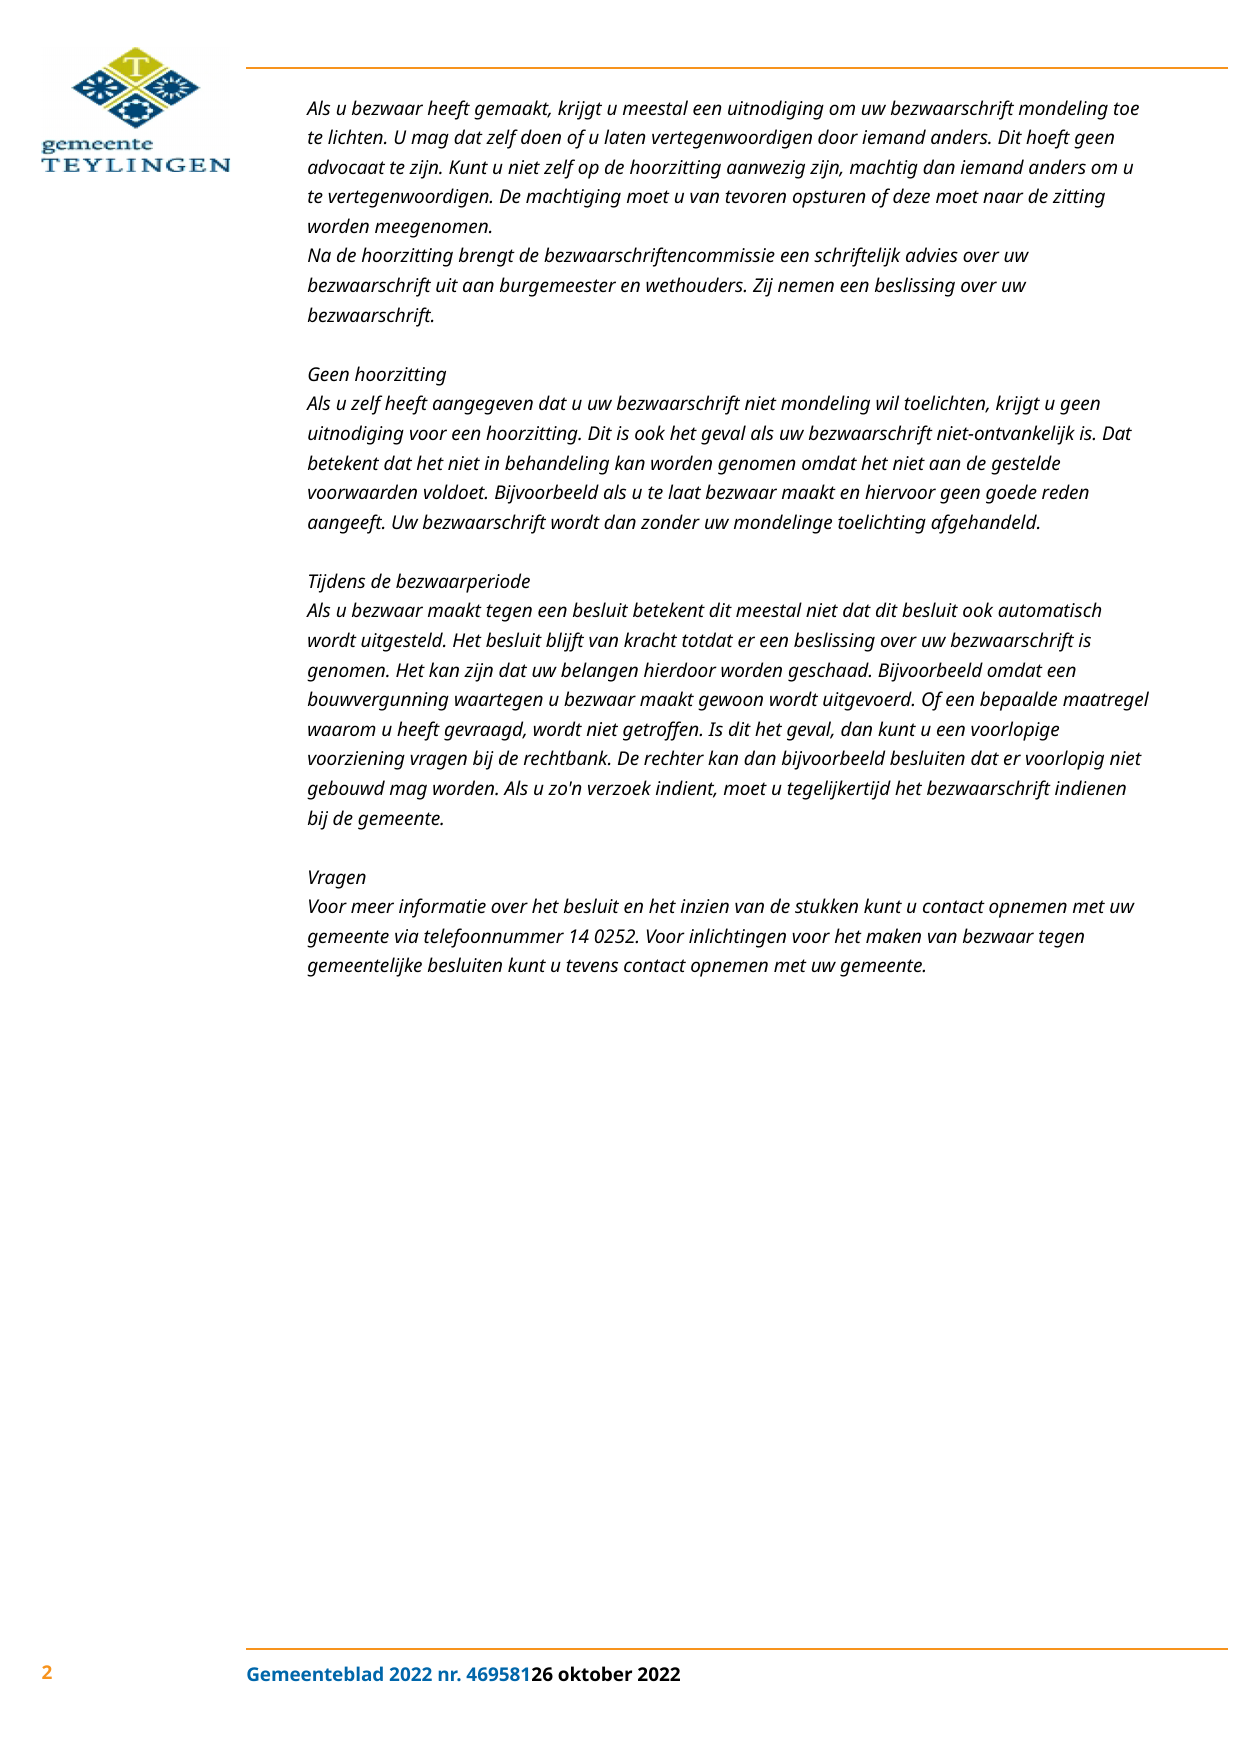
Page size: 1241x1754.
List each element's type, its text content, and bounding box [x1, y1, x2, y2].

list Als u zelf heeft aangegeven dat u uw bezwaarschrift niet mondeling wil toelichten, krijgt u geen uitnodiging voor een hoorzitting. Dit is ook het geval als uw bezwaarschrift niet-ontvankelijk is. Dat betekent dat het niet in behandeling kan worden genomen omdat het niet aan de gestelde voorwaarden voldoet. Bijvoorbeeld als u te laat bezwaar maakt en hiervoor geen goede reden aangeeft. Uw bezwaarschrift wordt dan zonder uw mondelinge toelichting afgehandeld. [248, 391, 1152, 535]
picture [41, 47, 231, 172]
list Tijdens de bezwaarperiode [248, 568, 1152, 594]
list Voor meer informatie over het besluit en het inzien van de stukken kunt u contact opnemen met uw gemeente via telefoonnummer 14 0252. Voor inlichtingen voor het maken van bezwaar tegen gemeentelijke besluiten kunt u tevens contact opnemen met uw gemeente. [248, 893, 1152, 978]
list Vragen [248, 864, 1152, 890]
list Als u bezwaar maakt tegen een besluit betekent dit meestal niet dat dit besluit ook automatisch wordt uitgesteld. Het besluit blijft van kracht totdat er een beslissing over uw bezwaarschrift is genomen. Het kan zijn dat uw belangen hierdoor worden geschaad. Bijvoorbeeld omdat een bouwvergunning waartegen u bezwaar maakt gewoon wordt uitgevoerd. Of een bepaalde maatregel waarom u heeft gevraagd, wordt niet getroffen. Is dit het geval, dan kunt u een voorlopige voorziening vragen bij de rechtbank. De rechter kan dan bijvoorbeeld besluiten dat er voorlopig niet gebouwd mag worden. Als u zo'n verzoek indient, moet u tegelijkertijd het bezwaarschrift indienen bij de gemeente. [248, 598, 1152, 831]
list Geen hoorzitting [248, 361, 1152, 387]
list Als u bezwaar heeft gemaakt, krijgt u meestal een uitnodiging om uw bezwaarschrift mondeling toe te lichten. U mag dat zelf doen of u laten vertegenwoordigen door iemand anders. Dit hoeft geen advocaat te zijn. Kunt u niet zelf op de hoorzitting aanwezig zijn, machtig dan iemand anders om u te vertegenwoordigen. De machtiging moet u van tevoren opsturen of deze moet naar de zitting worden meegenomen. [248, 95, 1152, 239]
list Na de hoorzitting brengt de bezwaarschriftencommissie een schriftelijk advies over uw bezwaarschrift uit aan burgemeester en wethouders. Zij nemen een beslissing over uw bezwaarschrift. [248, 243, 1152, 328]
